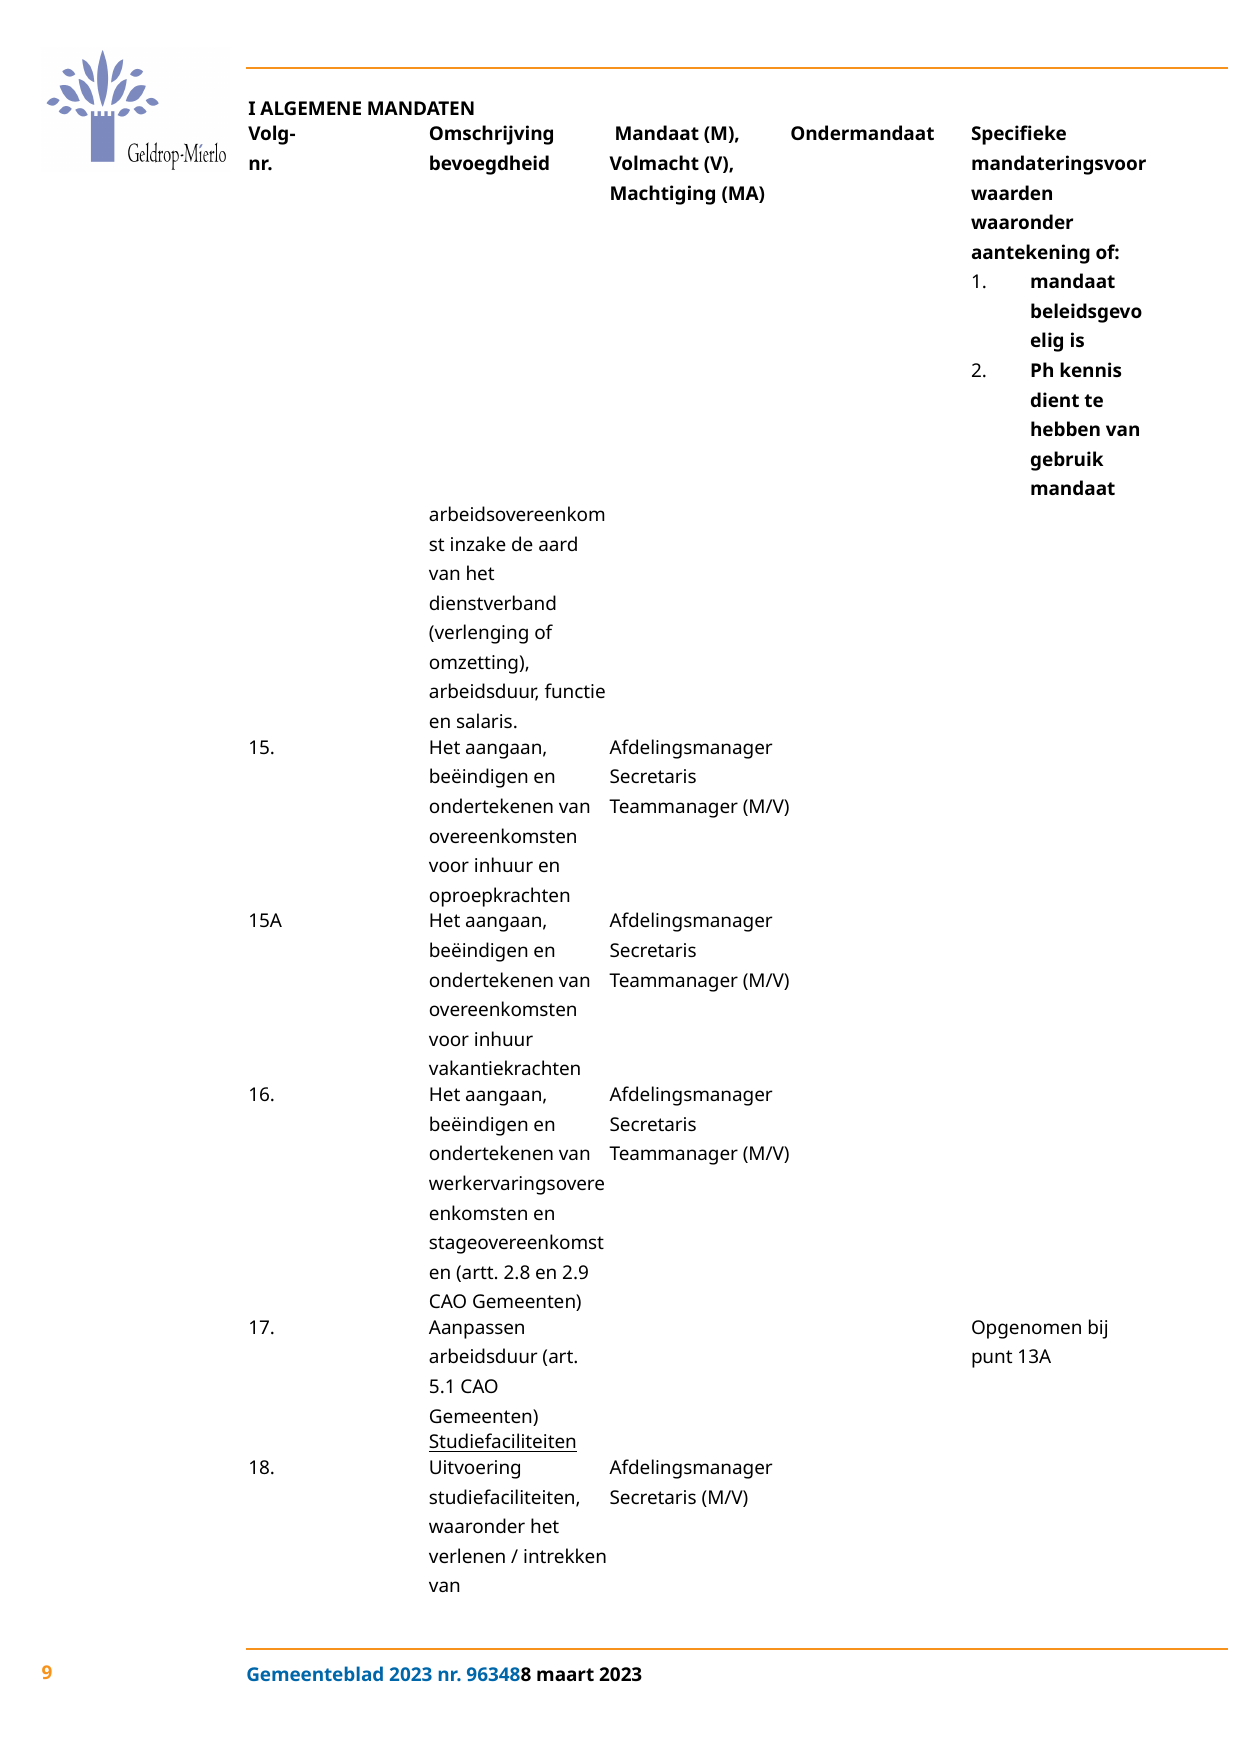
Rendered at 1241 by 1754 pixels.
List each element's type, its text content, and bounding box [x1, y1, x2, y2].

table_cell [971, 1454, 1152, 1598]
table_cell [971, 501, 1152, 734]
table_cell Uitvoering studiefaciliteiten, waaronder het verlenen / intrekken van [429, 1454, 609, 1598]
table_cell [790, 1454, 971, 1598]
table_cell [248, 1429, 429, 1454]
picture [41, 47, 231, 172]
table_cell [790, 1429, 971, 1454]
table_cell Het aangaan, beëindigen en ondertekenen van overeenkomsten voor inhuur vakantiekrachten [429, 908, 609, 1081]
table_cell [248, 501, 429, 734]
table_cell [790, 1081, 971, 1314]
table_cell [609, 501, 790, 734]
table_cell Aanpassen arbeidsduur (art. 5.1 CAO Gemeenten) [429, 1314, 609, 1429]
table_cell Opgenomen bij punt 13A [971, 1314, 1152, 1429]
table_cell [790, 908, 971, 1081]
table_header I ALGEMENE MANDATEN [248, 95, 1152, 121]
table_cell 15. [248, 734, 429, 908]
table_cell [971, 734, 1152, 908]
table_cell [971, 1081, 1152, 1314]
table_cell Studiefaciliteiten [429, 1429, 609, 1454]
table_cell [790, 1314, 971, 1429]
table_cell 17. [248, 1314, 429, 1429]
table_cell [609, 1429, 790, 1454]
table_cell Mandaat (M), Volmacht (V), Machtiging (MA) [609, 121, 790, 501]
table_cell Afdelingsmanager Secretaris Teammanager (M/V) [609, 1081, 790, 1314]
table_cell Specifieke mandateringsvoorwaarden waaronder aantekening of: mandaat beleidsgevoelig is Ph kennis dient te hebben van gebruik mandaat [971, 121, 1152, 501]
table_cell arbeidsovereenkomst inzake de aard van het dienstverband (verlenging of omzetting), arbeidsduur, functie en salaris. [429, 501, 609, 734]
table_cell Het aangaan, beëindigen en ondertekenen van overeenkomsten voor inhuur en oproepkrachten [429, 734, 609, 908]
table_cell 16. [248, 1081, 429, 1314]
table_cell [971, 1429, 1152, 1454]
table_cell 15A [248, 908, 429, 1081]
table_cell Het aangaan, beëindigen en ondertekenen van werkervaringsovereenkomsten en stageovereenkomsten (artt. 2.8 en 2.9 CAO Gemeenten) [429, 1081, 609, 1314]
table_cell Afdelingsmanager Secretaris (M/V) [609, 1454, 790, 1598]
table_cell Volg- nr. [248, 121, 429, 501]
table_cell [609, 1314, 790, 1429]
table_cell [790, 501, 971, 734]
table_cell Ondermandaat [790, 121, 971, 501]
table_cell Afdelingsmanager Secretaris Teammanager (M/V) [609, 908, 790, 1081]
table_cell Omschrijving bevoegdheid [429, 121, 609, 501]
table_cell [790, 734, 971, 908]
table_cell Afdelingsmanager Secretaris Teammanager (M/V) [609, 734, 790, 908]
table_cell [971, 908, 1152, 1081]
table_cell 18. [248, 1454, 429, 1598]
